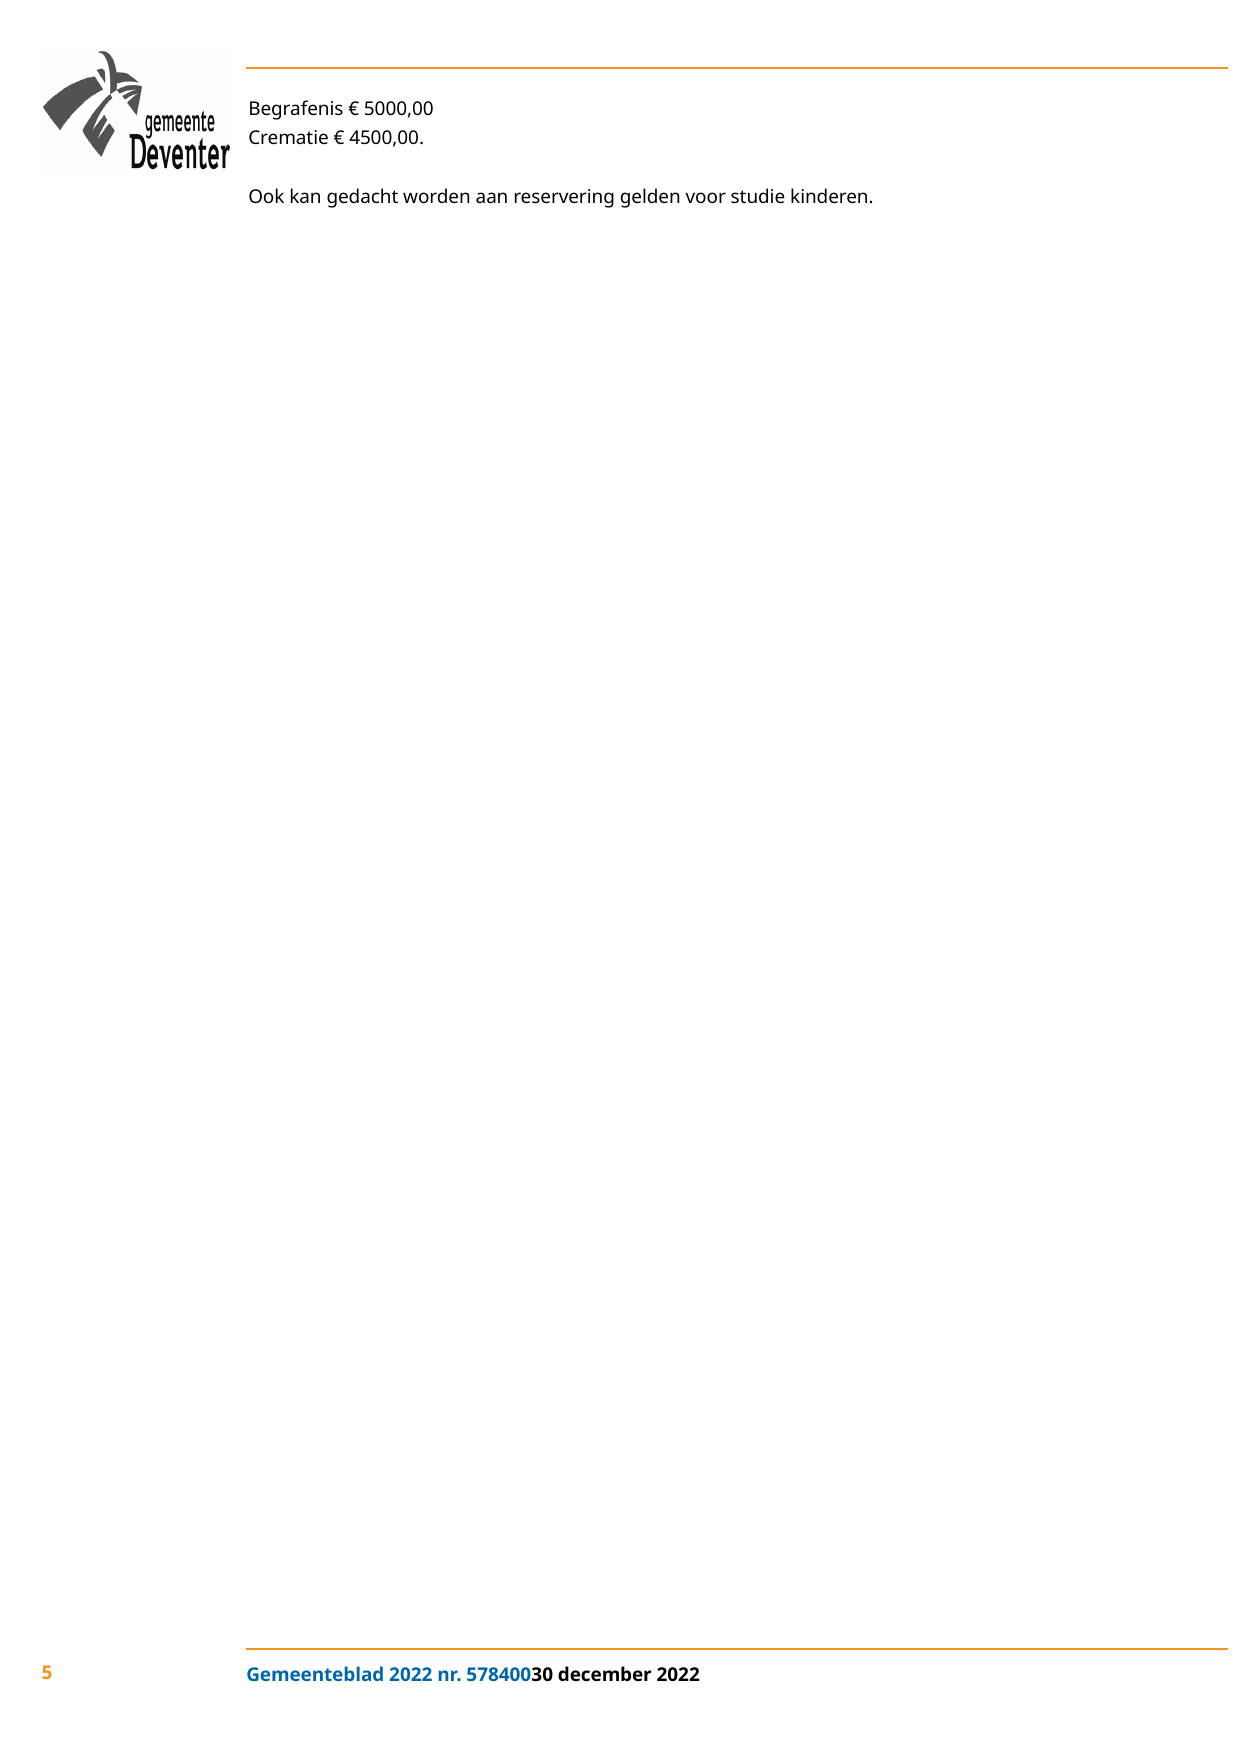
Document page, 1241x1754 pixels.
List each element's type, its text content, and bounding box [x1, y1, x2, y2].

text Ook kan gedacht worden aan reservering gelden voor studie kinderen. [248, 183, 1152, 209]
text Crematie € 4500,00. [248, 124, 1152, 150]
text Begrafenis € 5000,00 [248, 95, 1152, 121]
picture [41, 47, 231, 172]
